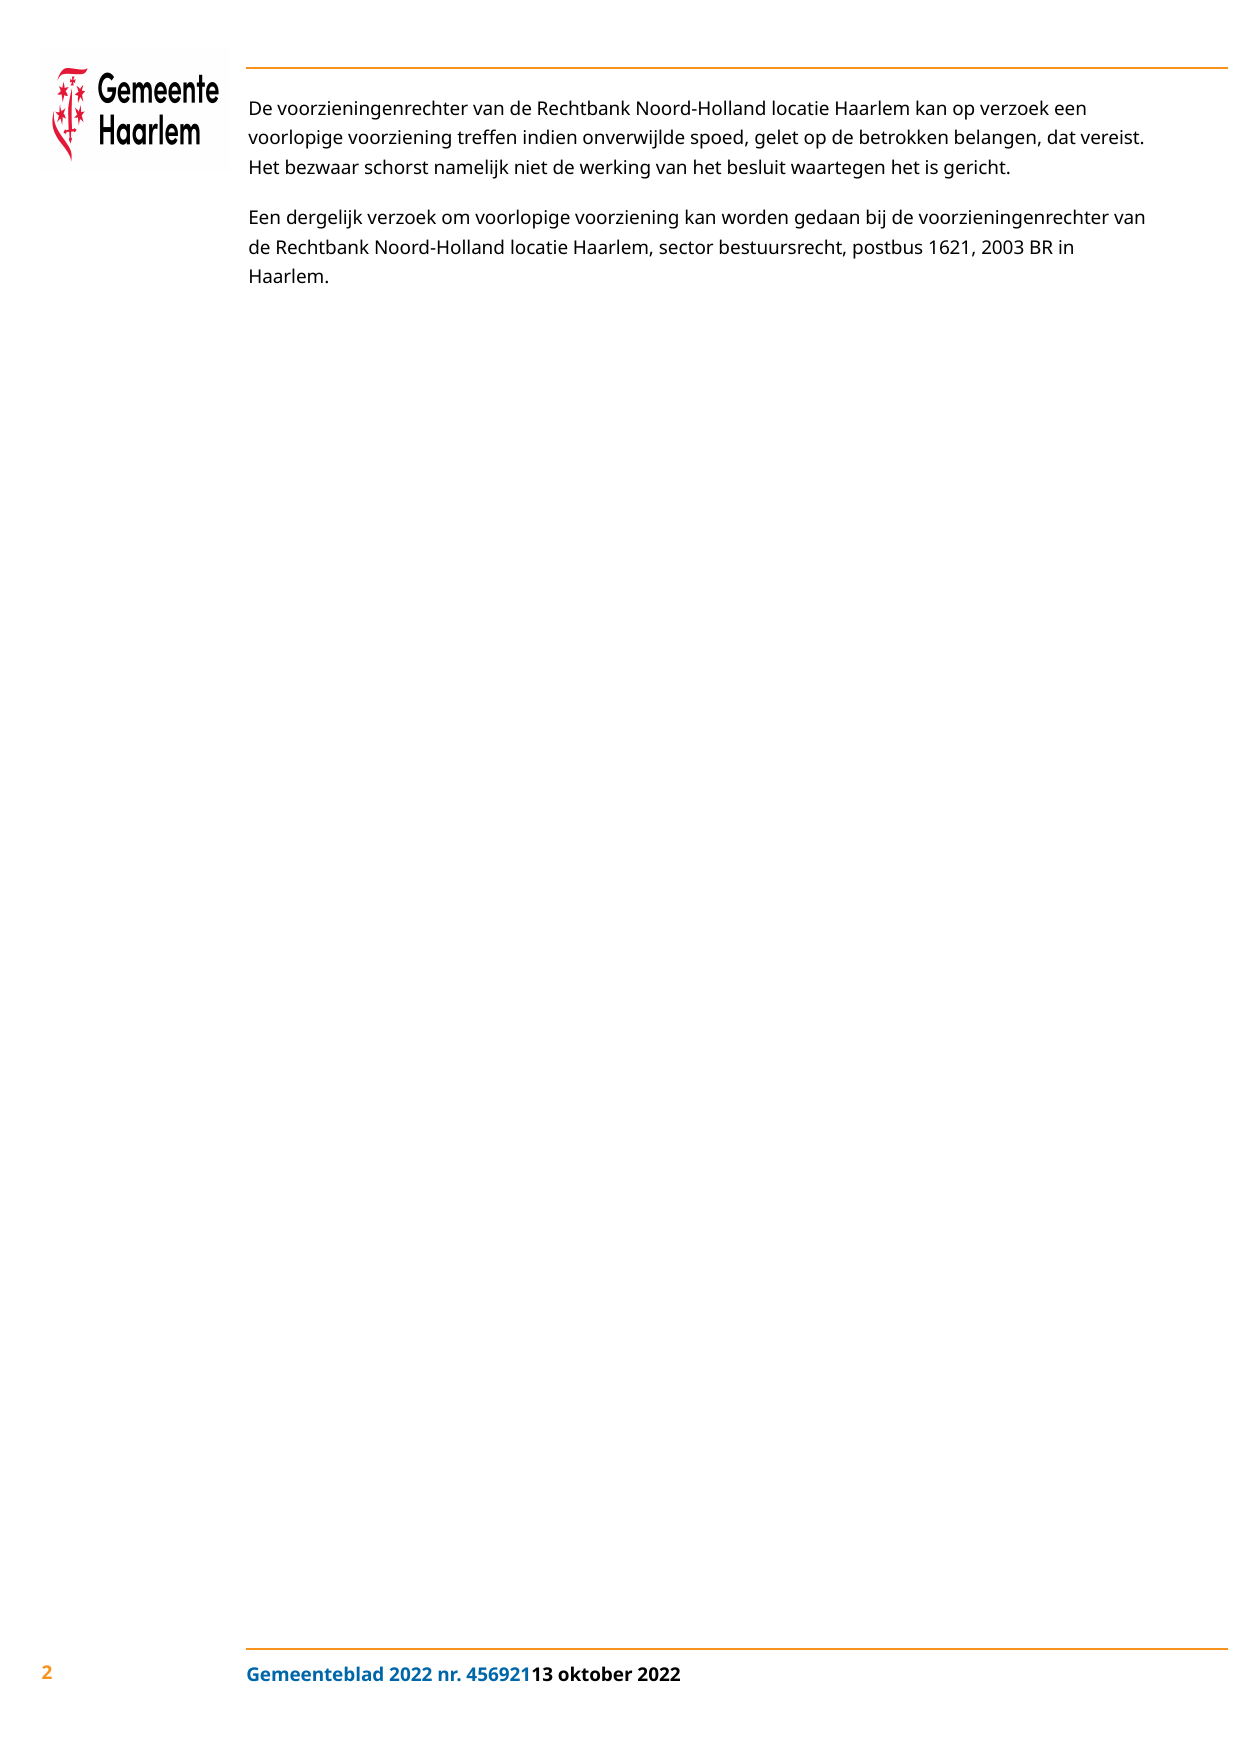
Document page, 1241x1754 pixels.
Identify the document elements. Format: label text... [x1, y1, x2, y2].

text De voorzieningenrechter van de Rechtbank Noord-Holland locatie Haarlem kan op verzoek een voorlopige voorziening treffen indien onverwijlde spoed, gelet op de betrokken belangen, dat vereist. Het bezwaar schorst namelijk niet de werking van het besluit waartegen het is gericht. [248, 95, 1152, 180]
picture [41, 47, 231, 172]
text Een dergelijk verzoek om voorlopige voorziening kan worden gedaan bij de voorzieningenrechter van de Rechtbank Noord-Holland locatie Haarlem, sector bestuursrecht, postbus 1621, 2003 BR in Haarlem. [248, 204, 1152, 289]
